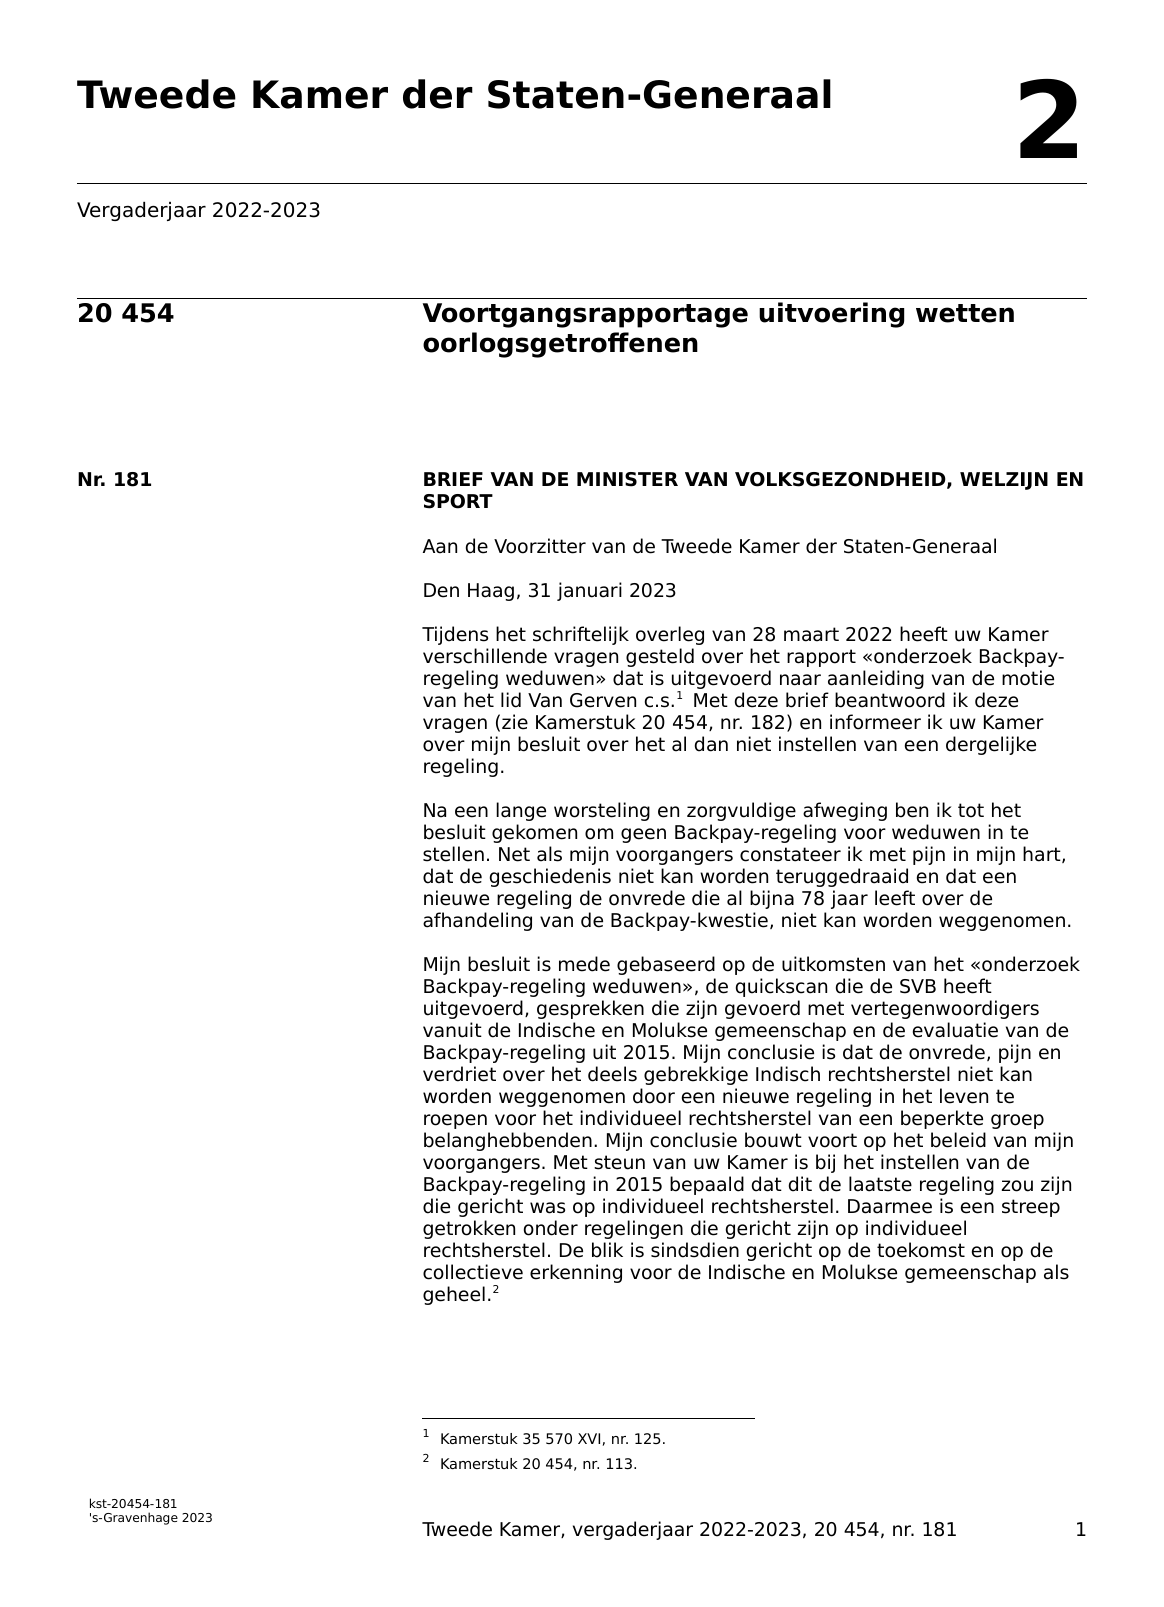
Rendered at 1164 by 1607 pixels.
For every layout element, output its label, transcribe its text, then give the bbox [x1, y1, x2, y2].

text Den Haag, 31 januari 2023 [422, 580, 1087, 602]
table_cell Vergaderjaar 2022-2023 [77, 184, 1087, 298]
text Kamerstuk 20 454, nr. 113. [422, 1452, 1087, 1474]
text Mijn besluit is mede gebaseerd op de uitkomsten van het «onderzoek Backpay-regeling weduwen», de quickscan die de SVB heeft uitgevoerd, gesprekken die zijn gevoerd met vertegenwoordigers vanuit de Indische en Molukse gemeenschap en de evaluatie van de Backpay-regeling uit 2015. Mijn conclusie is dat de onvrede, pijn en verdriet over het deels gebrekkige Indisch rechtsherstel niet kan worden weggenomen door een nieuwe regeling in het leven te roepen voor het individueel rechtsherstel van een beperkte groep belanghebbenden. Mijn conclusie bouwt voort op het beleid van mijn voorgangers. Met steun van uw Kamer is bij het instellen van de Backpay-regeling in 2015 bepaald dat dit de laatste regeling zou zijn die gericht was op individueel rechtsherstel. Daarmee is een streep getrokken onder regelingen die gericht zijn op individueel rechtsherstel. De blik is sindsdien gericht op de toekomst en op de collectieve erkenning voor de Indische en Molukse gemeenschap als geheel. [422, 954, 1087, 1306]
text Kamerstuk 35 570 XVI, nr. 125. [422, 1427, 1087, 1449]
text 's-Gravenhage 2023 [88, 1511, 323, 1525]
text Na een lange worsteling en zorgvuldige afweging ben ik tot het besluit gekomen om geen Backpay-regeling voor weduwen in te stellen. Net als mijn voorgangers constateer ik met pijn in mijn hart, dat de geschiedenis niet kan worden teruggedraaid en dat een nieuwe regeling de onvrede die al bijna 78 jaar leeft over de afhandeling van de Backpay-kwestie, niet kan worden weggenomen. [422, 800, 1087, 932]
subtitle Nr. 181 BRIEF VAN DE MINISTER VAN VOLKSGEZONDHEID, WELZIJN EN SPORT [77, 469, 1087, 513]
table_header 2 [886, 59, 1087, 183]
text Aan de Voorzitter van de Tweede Kamer der Staten-Generaal [422, 536, 1087, 557]
table_header Tweede Kamer der Staten-Generaal [77, 59, 886, 183]
text Tijdens het schriftelijk overleg van 28 maart 2022 heeft uw Kamer verschillende vragen gesteld over het rapport «onderzoek Backpay-regeling weduwen» dat is uitgevoerd naar aanleiding van de motie van het lid Van Gerven c.s. Met deze brief beantwoord ik deze vragen (zie Kamerstuk 20 454, nr. 182) en informeer ik uw Kamer over mijn besluit over het al dan niet instellen van een dergelijke regeling. [422, 624, 1087, 778]
text kst-20454-181 [88, 1497, 323, 1511]
subtitle 20 454 Voortgangsrapportage uitvoering wetten oorlogsgetroffenen [77, 299, 1087, 358]
